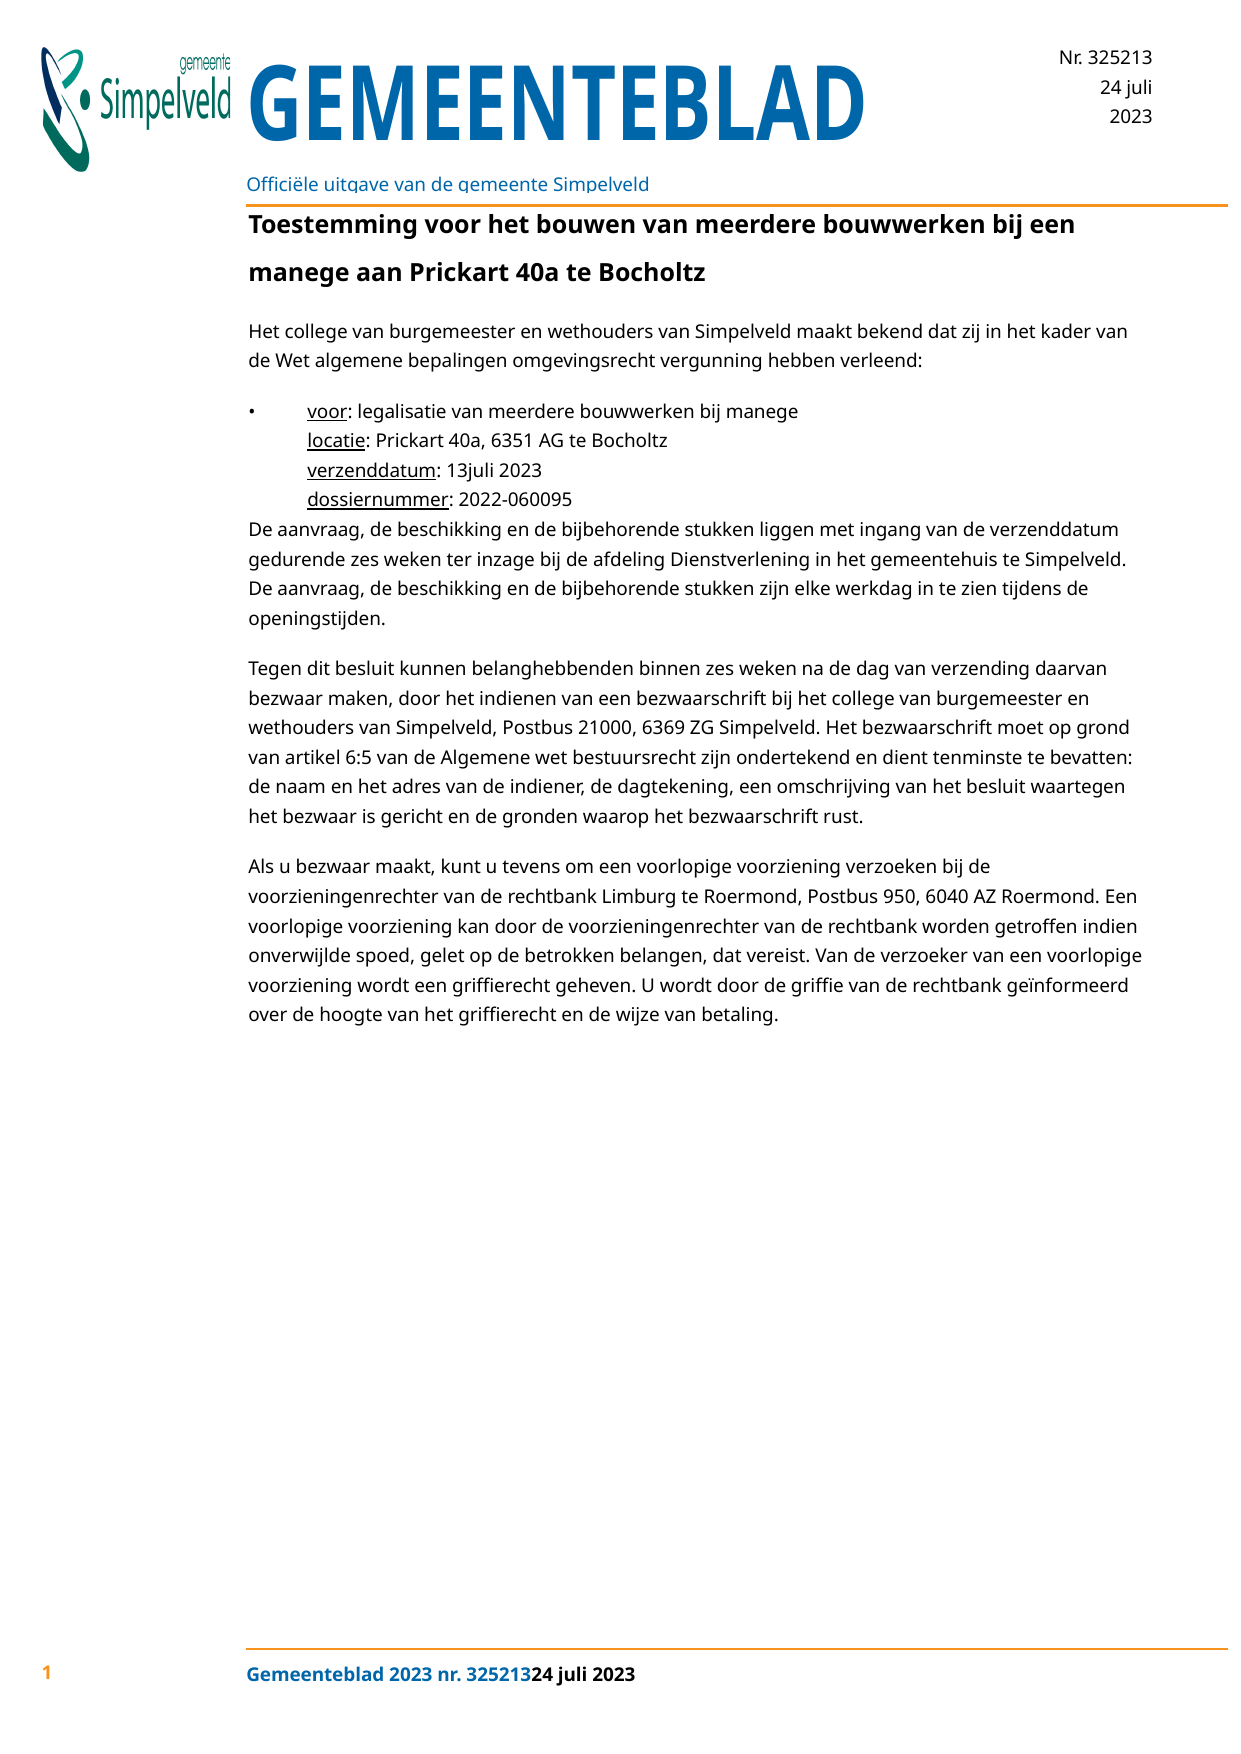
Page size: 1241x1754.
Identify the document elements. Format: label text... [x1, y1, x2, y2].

list locatie: Prickart 40a, 6351 AG te Bocholtz [248, 427, 1152, 453]
picture [41, 47, 231, 172]
list voor: legalisatie van meerdere bouwwerken bij manege [248, 398, 1152, 424]
text De aanvraag, de beschikking en de bijbehorende stukken liggen met ingang van de verzenddatum gedurende zes weken ter inzage bij de afdeling Dienstverlening in het gemeentehuis te Simpelveld. De aanvraag, de beschikking en de bijbehorende stukken zijn elke werkdag in te zien tijdens de openingstijden. [248, 516, 1152, 631]
list dossiernummer: 2022-060095 [248, 487, 1152, 512]
text Het college van burgemeester en wethouders van Simpelveld maakt bekend dat zij in het kader van de Wet algemene bepalingen omgevingsrecht vergunning hebben verleend: [248, 318, 1152, 373]
list verzenddatum: 13juli 2023 [248, 457, 1152, 483]
text Toestemming voor het bouwen van meerdere bouwwerken bij een manege aan Prickart 40a te Bocholtz [248, 207, 1152, 288]
text Tegen dit besluit kunnen belanghebbenden binnen zes weken na de dag van verzending daarvan bezwaar maken, door het indienen van een bezwaarschrift bij het college van burgemeester en wethouders van Simpelveld, Postbus 21000, 6369 ZG Simpelveld. Het bezwaarschrift moet op grond van artikel 6:5 van de Algemene wet bestuursrecht zijn ondertekend en dient tenminste te bevatten: de naam en het adres van de indiener, de dagtekening, een omschrijving van het besluit waartegen het bezwaar is gericht en de gronden waarop het bezwaarschrift rust. [248, 655, 1152, 829]
text Als u bezwaar maakt, kunt u tevens om een voorlopige voorziening verzoeken bij de voorzieningenrechter van de rechtbank Limburg te Roermond, Postbus 950, 6040 AZ Roermond. Een voorlopige voorziening kan door de voorzieningenrechter van de rechtbank worden getroffen indien onverwijlde spoed, gelet op de betrokken belangen, dat vereist. Van de verzoeker van een voorlopige voorziening wordt een griffierecht geheven. U wordt door de griffie van de rechtbank geïnformeerd over de hoogte van het griffierecht en de wijze van betaling. [248, 854, 1152, 1027]
